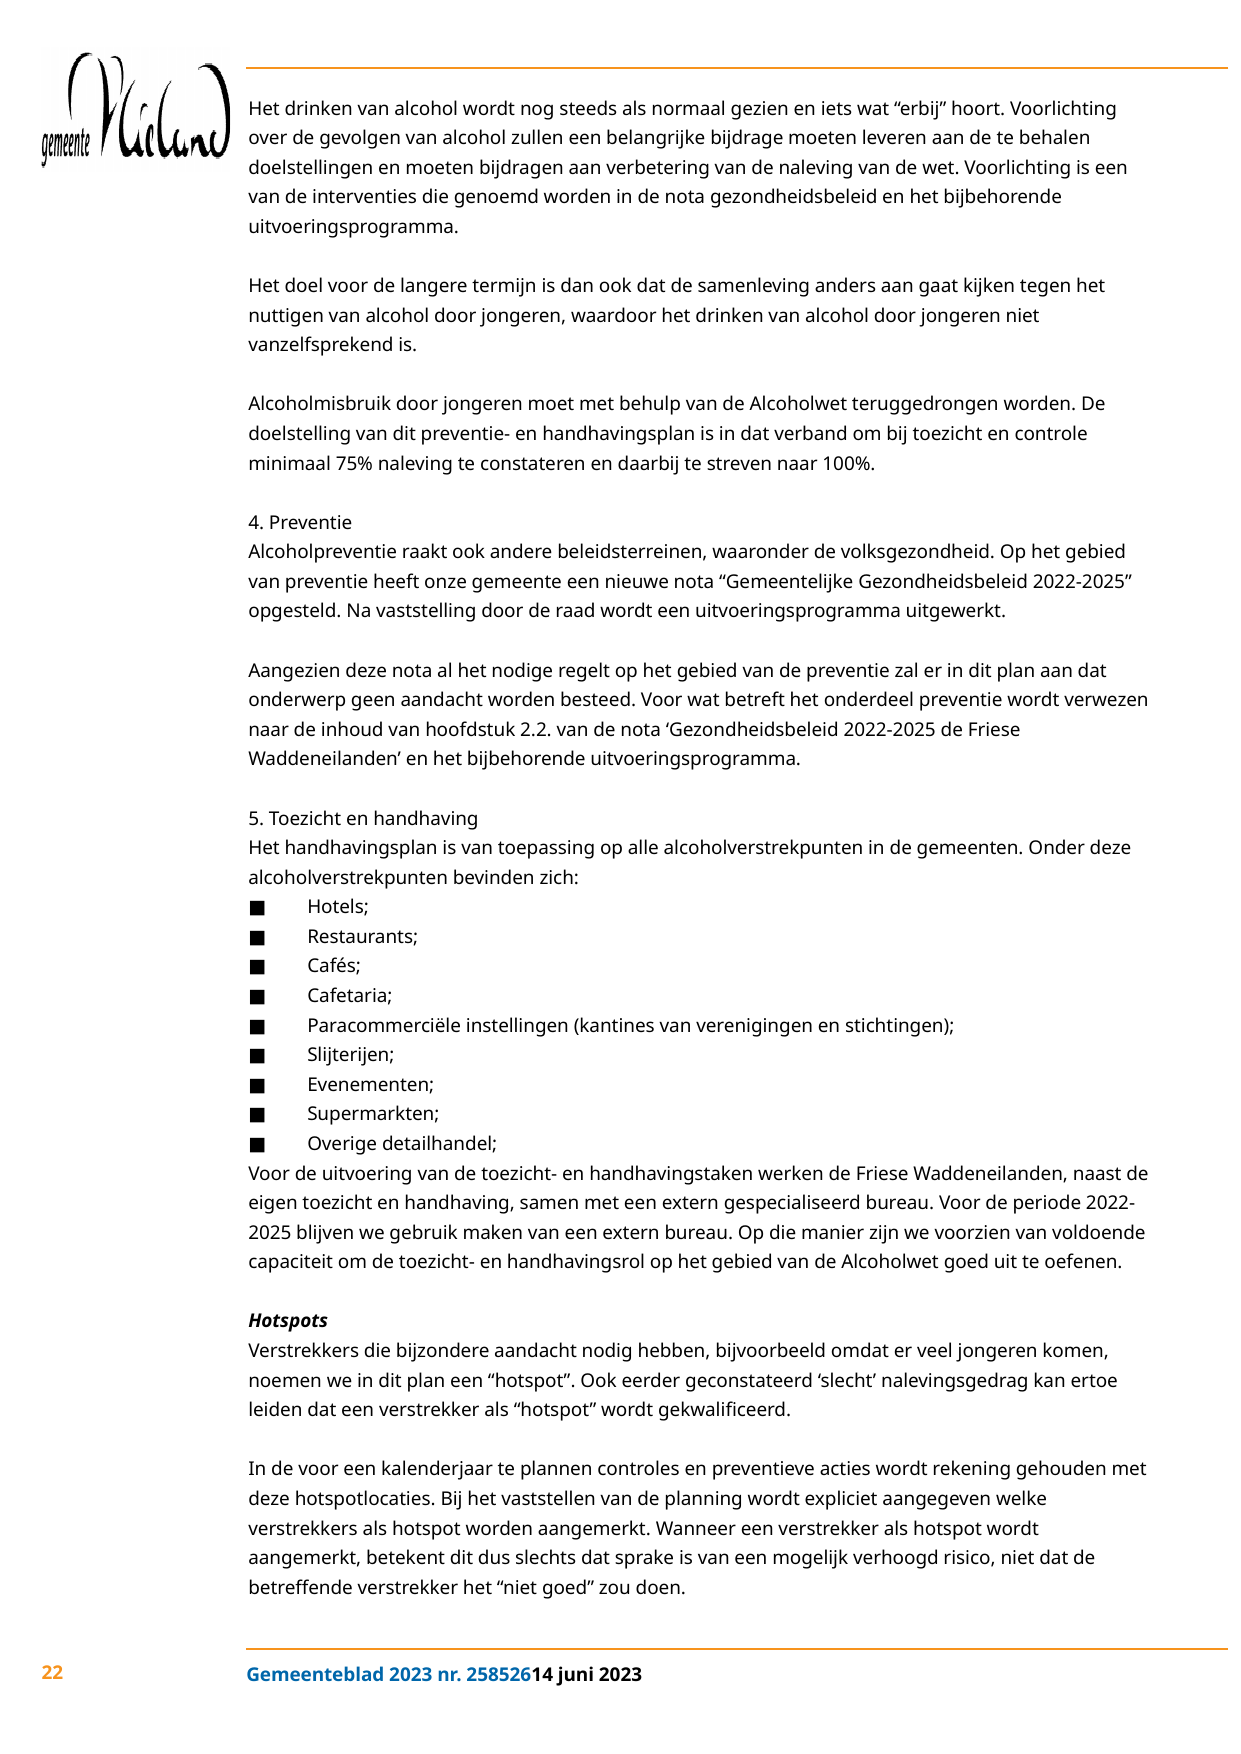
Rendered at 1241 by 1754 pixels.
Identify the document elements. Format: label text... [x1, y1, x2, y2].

list Supermarkten; [248, 1101, 1152, 1126]
text Verstrekkers die bijzondere aandacht nodig hebben, bijvoorbeeld omdat er veel jongeren komen, noemen we in dit plan een “hotspot”. Ook eerder geconstateerd ‘slecht’ nalevingsgedrag kan ertoe leiden dat een verstrekker als “hotspot” wordt gekwalificeerd. [248, 1337, 1152, 1422]
text Het handhavingsplan is van toepassing op alle alcoholverstrekpunten in de gemeenten. Onder deze alcoholverstrekpunten bevinden zich: [248, 834, 1152, 890]
text Het doel voor de langere termijn is dan ook dat de samenleving anders aan gaat kijken tegen het nuttigen van alcohol door jongeren, waardoor het drinken van alcohol door jongeren niet vanzelfsprekend is. [248, 272, 1152, 357]
text 4. Preventie [248, 509, 1152, 535]
text Voor de uitvoering van de toezicht- en handhavingstaken werken de Friese Waddeneilanden, naast de eigen toezicht en handhaving, samen met een extern gespecialiseerd bureau. Voor de periode 2022-2025 blijven we gebruik maken van een extern bureau. Op die manier zijn we voorzien van voldoende capaciteit om de toezicht- en handhavingsrol op het gebied van de Alcoholwet goed uit te oefenen. [248, 1160, 1152, 1274]
list Cafés; [248, 953, 1152, 978]
list Restaurants; [248, 923, 1152, 949]
picture [41, 47, 231, 172]
list Overige detailhandel; [248, 1130, 1152, 1156]
text Alcoholpreventie raakt ook andere beleidsterreinen, waaronder de volksgezondheid. Op het gebied van preventie heeft onze gemeente een nieuwe nota “Gemeentelijke Gezondheidsbeleid 2022-2025” opgesteld. Na vaststelling door de raad wordt een uitvoeringsprogramma uitgewerkt. [248, 538, 1152, 623]
list Cafetaria; [248, 982, 1152, 1008]
list Paracommerciële instellingen (kantines van verenigingen en stichtingen); [248, 1012, 1152, 1038]
list Slijterijen; [248, 1041, 1152, 1067]
text Het drinken van alcohol wordt nog steeds als normaal gezien en iets wat “erbij” hoort. Voorlichting over de gevolgen van alcohol zullen een belangrijke bijdrage moeten leveren aan de te behalen doelstellingen en moeten bijdragen aan verbetering van de naleving van de wet. Voorlichting is een van de interventies die genoemd worden in de nota gezondheidsbeleid en het bijbehorende uitvoeringsprogramma. [248, 95, 1152, 239]
list Evenementen; [248, 1071, 1152, 1097]
text In de voor een kalenderjaar te plannen controles en preventieve acties wordt rekening gehouden met deze hotspotlocaties. Bij het vaststellen van de planning wordt expliciet aangegeven welke verstrekkers als hotspot worden aangemerkt. Wanneer een verstrekker als hotspot wordt aangemerkt, betekent dit dus slechts dat sprake is van een mogelijk verhoogd risico, niet dat de betreffende verstrekker het “niet goed” zou doen. [248, 1456, 1152, 1600]
text Aangezien deze nota al het nodige regelt op het gebied van de preventie zal er in dit plan aan dat onderwerp geen aandacht worden besteed. Voor wat betreft het onderdeel preventie wordt verwezen naar de inhoud van hoofdstuk 2.2. van de nota ‘Gezondheidsbeleid 2022-2025 de Friese Waddeneilanden’ en het bijbehorende uitvoeringsprogramma. [248, 657, 1152, 771]
text 5. Toezicht en handhaving [248, 805, 1152, 831]
text Alcoholmisbruik door jongeren moet met behulp van de Alcoholwet teruggedrongen worden. De doelstelling van dit preventie- en handhavingsplan is in dat verband om bij toezicht en controle minimaal 75% naleving te constateren en daarbij te streven naar 100%. [248, 391, 1152, 476]
list Hotels; [248, 893, 1152, 919]
text Hotspots [248, 1308, 1152, 1333]
